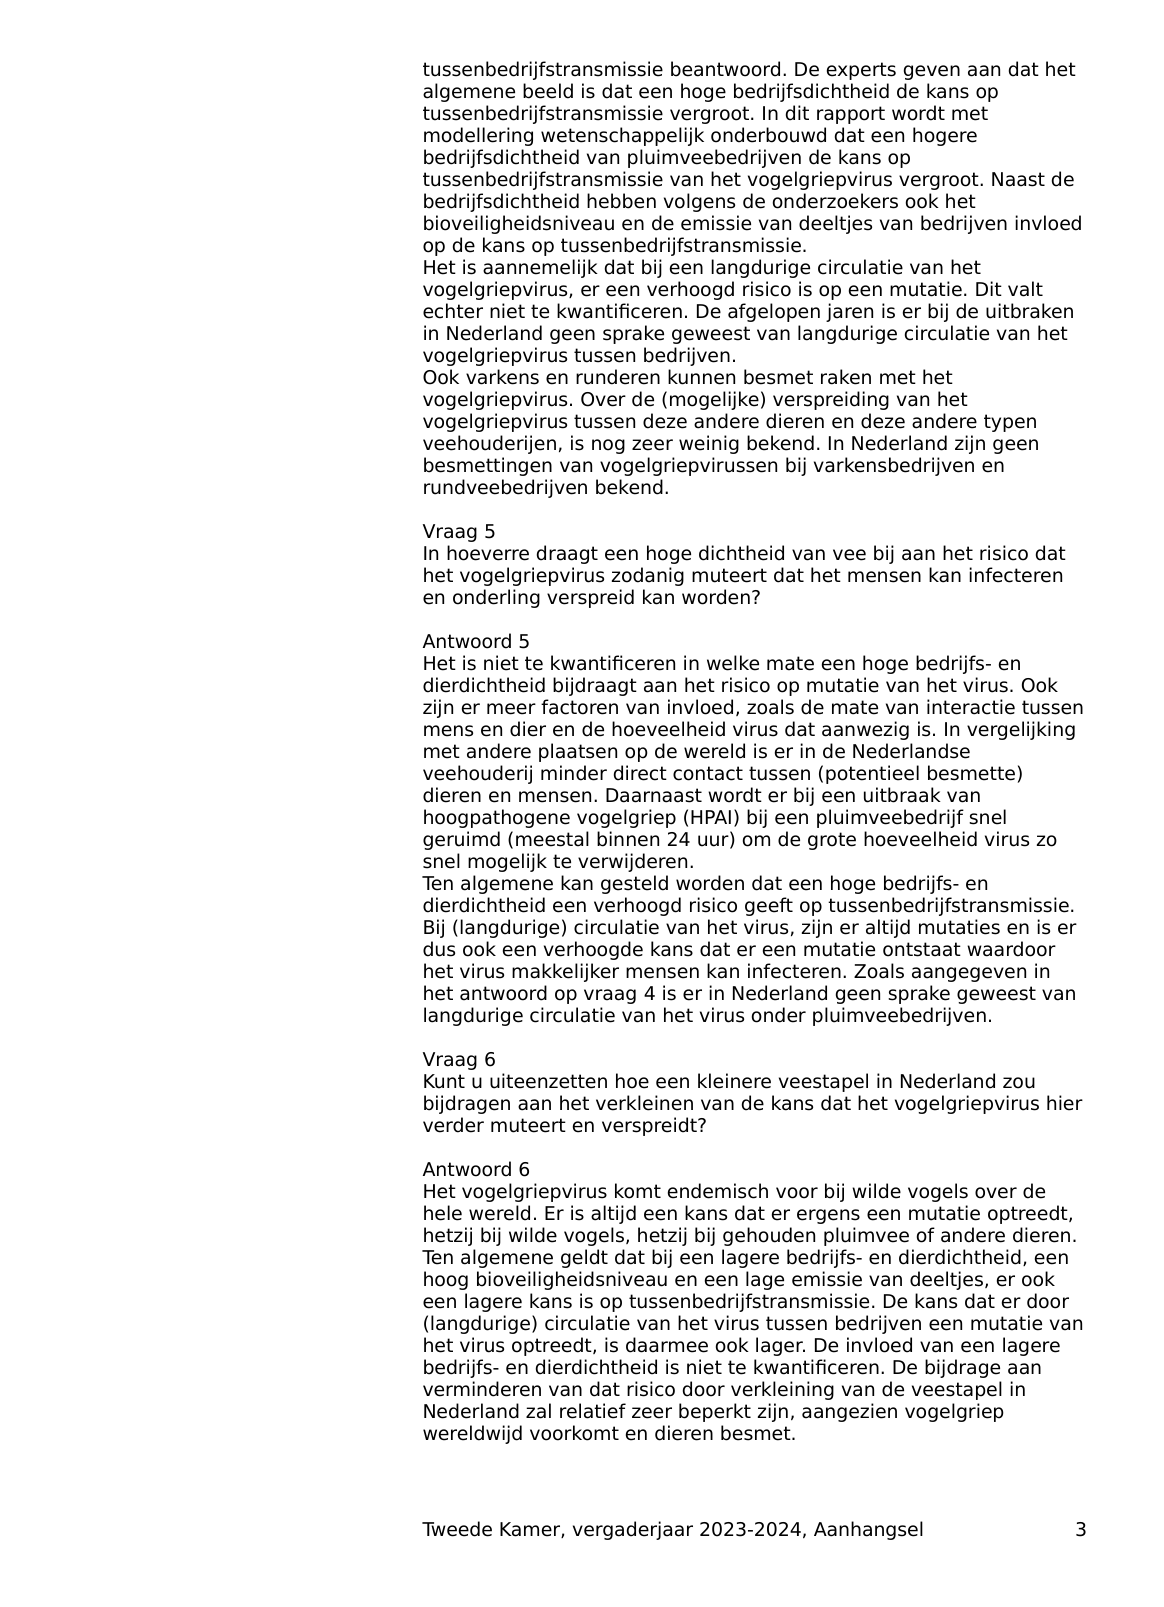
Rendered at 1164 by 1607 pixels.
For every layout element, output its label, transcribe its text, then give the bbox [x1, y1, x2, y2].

text Antwoord 5 [422, 631, 1087, 653]
text Vraag 5 [422, 521, 1087, 543]
text Kunt u uiteenzetten hoe een kleinere veestapel in Nederland zou bijdragen aan het verkleinen van de kans dat het vogelgriepvirus hier verder muteert en verspreidt? [422, 1071, 1087, 1137]
text Ten algemene kan gesteld worden dat een hoge bedrijfs- en dierdichtheid een verhoogd risico geeft op tussenbedrijfstransmissie. Bij (langdurige) circulatie van het virus, zijn er altijd mutaties en is er dus ook een verhoogde kans dat er een mutatie ontstaat waardoor het virus makkelijker mensen kan infecteren. Zoals aangegeven in het antwoord op vraag 4 is er in Nederland geen sprake geweest van langdurige circulatie van het virus onder pluimveebedrijven. [422, 873, 1087, 1027]
text Ook varkens en runderen kunnen besmet raken met het vogelgriepvirus. Over de (mogelijke) verspreiding van het vogelgriepvirus tussen deze andere dieren en deze andere typen veehouderijen, is nog zeer weinig bekend. In Nederland zijn geen besmettingen van vogelgriepvirussen bij varkensbedrijven en rundveebedrijven bekend. [422, 367, 1087, 499]
text Ten algemene geldt dat bij een lagere bedrijfs- en dierdichtheid, een hoog bioveiligheidsniveau en een lage emissie van deeltjes, er ook een lagere kans is op tussenbedrijfstransmissie. De kans dat er door (langdurige) circulatie van het virus tussen bedrijven een mutatie van het virus optreedt, is daarmee ook lager. De invloed van een lagere bedrijfs- en dierdichtheid is niet te kwantificeren. De bijdrage aan verminderen van dat risico door verkleining van de veestapel in Nederland zal relatief zeer beperkt zijn, aangezien vogelgriep wereldwijd voorkomt en dieren besmet. [422, 1247, 1087, 1444]
text Het vogelgriepvirus komt endemisch voor bij wilde vogels over de hele wereld. Er is altijd een kans dat er ergens een mutatie optreedt, hetzij bij wilde vogels, hetzij bij gehouden pluimvee of andere dieren. [422, 1181, 1087, 1247]
text Antwoord 6 [422, 1159, 1087, 1181]
text Het is aannemelijk dat bij een langdurige circulatie van het vogelgriepvirus, er een verhoogd risico is op een mutatie. Dit valt echter niet te kwantificeren. De afgelopen jaren is er bij de uitbraken in Nederland geen sprake geweest van langdurige circulatie van het vogelgriepvirus tussen bedrijven. [422, 257, 1087, 367]
text Vraag 6 [422, 1049, 1087, 1071]
text tussenbedrijfstransmissie beantwoord. De experts geven aan dat het algemene beeld is dat een hoge bedrijfsdichtheid de kans op tussenbedrijfstransmissie vergroot. In dit rapport wordt met modellering wetenschappelijk onderbouwd dat een hogere bedrijfsdichtheid van pluimveebedrijven de kans op tussenbedrijfstransmissie van het vogelgriepvirus vergroot. Naast de bedrijfsdichtheid hebben volgens de onderzoekers ook het bioveiligheidsniveau en de emissie van deeltjes van bedrijven invloed op de kans op tussenbedrijfstransmissie. [422, 59, 1087, 257]
text Het is niet te kwantificeren in welke mate een hoge bedrijfs- en dierdichtheid bijdraagt aan het risico op mutatie van het virus. Ook zijn er meer factoren van invloed, zoals de mate van interactie tussen mens en dier en de hoeveelheid virus dat aanwezig is. In vergelijking met andere plaatsen op de wereld is er in de Nederlandse veehouderij minder direct contact tussen (potentieel besmette) dieren en mensen. Daarnaast wordt er bij een uitbraak van hoogpathogene vogelgriep (HPAI) bij een pluimveebedrijf snel geruimd (meestal binnen 24 uur) om de grote hoeveelheid virus zo snel mogelijk te verwijderen. [422, 653, 1087, 873]
text In hoeverre draagt een hoge dichtheid van vee bij aan het risico dat het vogelgriepvirus zodanig muteert dat het mensen kan infecteren en onderling verspreid kan worden? [422, 543, 1087, 609]
